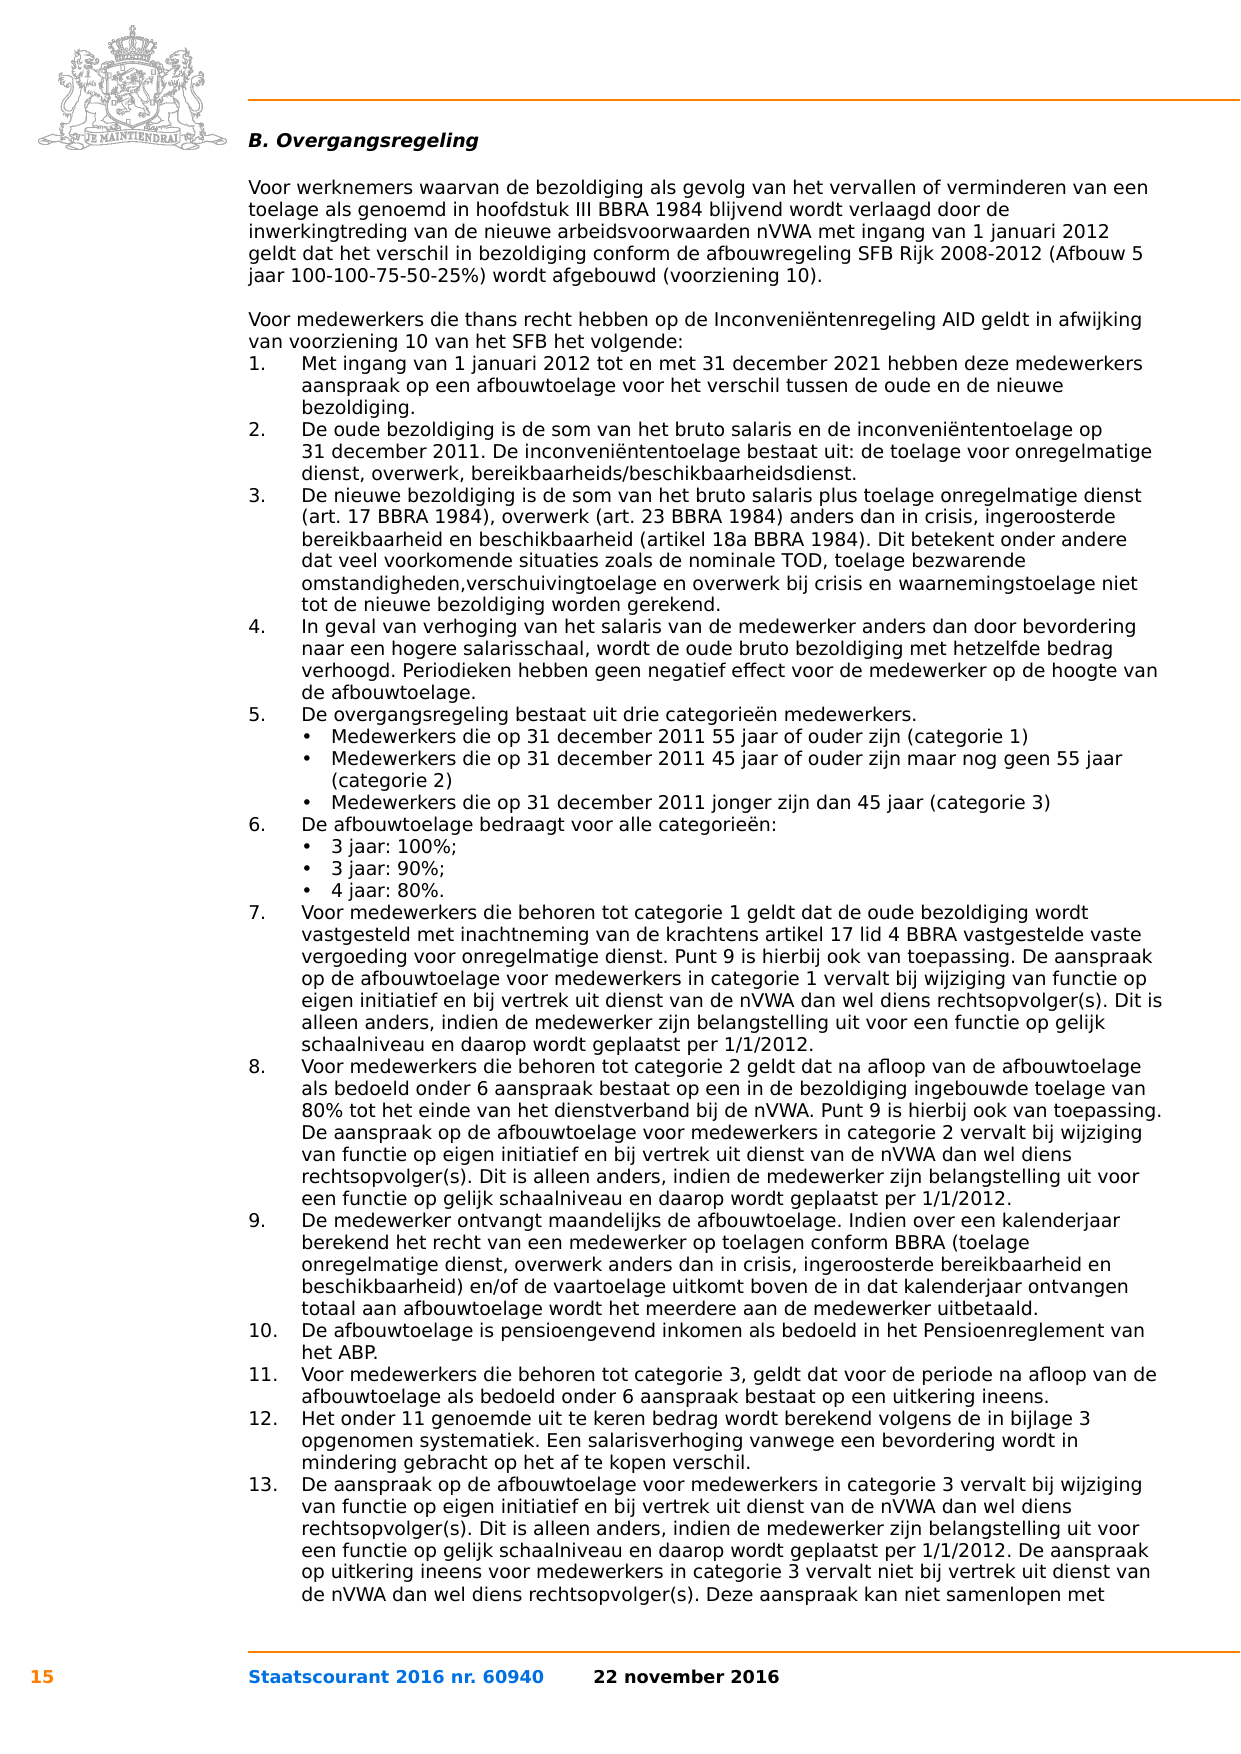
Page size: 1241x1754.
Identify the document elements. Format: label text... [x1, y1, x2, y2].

text 1. Met ingang van 1 januari 2012 tot en met 31 december 2021 hebben deze medewerkers aanspraak op een afbouwtoelage voor het verschil tussen de oude en de nieuwe bezoldiging. [248, 353, 1163, 418]
text 11. Voor medewerkers die behoren tot categorie 3, geldt dat voor de periode na afloop van de afbouwtoelage als bedoeld onder 6 aanspraak bestaat op een uitkering ineens. [248, 1364, 1163, 1408]
text 3. De nieuwe bezoldiging is de som van het bruto salaris plus toelage onregelmatige dienst (art. 17 BBRA 1984), overwerk (art. 23 BBRA 1984) anders dan in crisis, ingeroosterde bereikbaarheid en beschikbaarheid (artikel 18a BBRA 1984). Dit betekent onder andere dat veel voorkomende situaties zoals de nominale TOD, toelage bezwarende omstandigheden,verschuivingtoelage en overwerk bij crisis en waarnemingstoelage niet tot de nieuwe bezoldiging worden gerekend. [248, 484, 1163, 616]
subtitle B. Overgangsregeling [248, 130, 1163, 152]
text Voor medewerkers die thans recht hebben op de Inconveniëntenregeling AID geldt in afwijking van voorziening 10 van het SFB het volgende: [248, 309, 1163, 353]
text 10. De afbouwtoelage is pensioengevend inkomen als bedoeld in het Pensioenreglement van het ABP. [248, 1320, 1163, 1364]
text 5. De overgangsregeling bestaat uit drie categorieën medewerkers. [248, 704, 1163, 726]
text 9. De medewerker ontvangt maandelijks de afbouwtoelage. Indien over een kalenderjaar berekend het recht van een medewerker op toelagen conform BBRA (toelage onregelmatige dienst, overwerk anders dan in crisis, ingeroosterde bereikbaarheid en beschikbaarheid) en/of de vaartoelage uitkomt boven de in dat kalenderjaar ontvangen totaal aan afbouwtoelage wordt het meerdere aan de medewerker uitbetaald. [248, 1210, 1163, 1320]
text 13. De aanspraak op de afbouwtoelage voor medewerkers in categorie 3 vervalt bij wijziging van functie op eigen initiatief en bij vertrek uit dienst van de nVWA dan wel diens rechtsopvolger(s). Dit is alleen anders, indien de medewerker zijn belangstelling uit voor een functie op gelijk schaalniveau en daarop wordt geplaatst per 1/1/2012. De aanspraak op uitkering ineens voor medewerkers in categorie 3 vervalt niet bij vertrek uit dienst van de nVWA dan wel diens rechtsopvolger(s). Deze aanspraak kan niet samenlopen met [248, 1473, 1163, 1605]
text Voor werknemers waarvan de bezoldiging als gevolg van het vervallen of verminderen van een toelage als genoemd in hoofdstuk III BBRA 1984 blijvend wordt verlaagd door de inwerkingtreding van de nieuwe arbeidsvoorwaarden nVWA met ingang van 1 januari 2012 geldt dat het verschil in bezoldiging conform de afbouwregeling SFB Rijk 2008-2012 (Afbouw 5 jaar 100-100-75-50-25%) wordt afgebouwd (voorziening 10). [248, 177, 1163, 287]
picture [38, 25, 227, 150]
text • Medewerkers die op 31 december 2011 45 jaar of ouder zijn maar nog geen 55 jaar (categorie 2) [301, 748, 1163, 792]
text 6. De afbouwtoelage bedraagt voor alle categorieën: [248, 814, 1163, 836]
text 4. In geval van verhoging van het salaris van de medewerker anders dan door bevordering naar een hogere salarisschaal, wordt de oude bruto bezoldiging met hetzelfde bedrag verhoogd. Periodieken hebben geen negatief effect voor de medewerker op de hoogte van de afbouwtoelage. [248, 616, 1163, 704]
text • 4 jaar: 80%. [301, 880, 1163, 902]
text • 3 jaar: 100%; [301, 836, 1163, 858]
text • 3 jaar: 90%; [301, 858, 1163, 880]
text 2. De oude bezoldiging is de som van het bruto salaris en de inconveniëntentoelage op 31 december 2011. De inconveniëntentoelage bestaat uit: de toelage voor onregelmatige dienst, overwerk, bereikbaarheids/beschikbaarheidsdienst. [248, 418, 1163, 484]
text 8. Voor medewerkers die behoren tot categorie 2 geldt dat na afloop van de afbouwtoelage als bedoeld onder 6 aanspraak bestaat op een in de bezoldiging ingebouwde toelage van 80% tot het einde van het dienstverband bij de nVWA. Punt 9 is hierbij ook van toepassing. De aanspraak op de afbouwtoelage voor medewerkers in categorie 2 vervalt bij wijziging van functie op eigen initiatief en bij vertrek uit dienst van de nVWA dan wel diens rechtsopvolger(s). Dit is alleen anders, indien de medewerker zijn belangstelling uit voor een functie op gelijk schaalniveau en daarop wordt geplaatst per 1/1/2012. [248, 1056, 1163, 1210]
text 7. Voor medewerkers die behoren tot categorie 1 geldt dat de oude bezoldiging wordt vastgesteld met inachtneming van de krachtens artikel 17 lid 4 BBRA vastgestelde vaste vergoeding voor onregelmatige dienst. Punt 9 is hierbij ook van toepassing. De aanspraak op de afbouwtoelage voor medewerkers in categorie 1 vervalt bij wijziging van functie op eigen initiatief en bij vertrek uit dienst van de nVWA dan wel diens rechtsopvolger(s). Dit is alleen anders, indien de medewerker zijn belangstelling uit voor een functie op gelijk schaalniveau en daarop wordt geplaatst per 1/1/2012. [248, 902, 1163, 1056]
text • Medewerkers die op 31 december 2011 jonger zijn dan 45 jaar (categorie 3) [301, 792, 1163, 814]
text 12. Het onder 11 genoemde uit te keren bedrag wordt berekend volgens de in bijlage 3 opgenomen systematiek. Een salarisverhoging vanwege een bevordering wordt in mindering gebracht op het af te kopen verschil. [248, 1408, 1163, 1473]
text • Medewerkers die op 31 december 2011 55 jaar of ouder zijn (categorie 1) [301, 726, 1163, 748]
